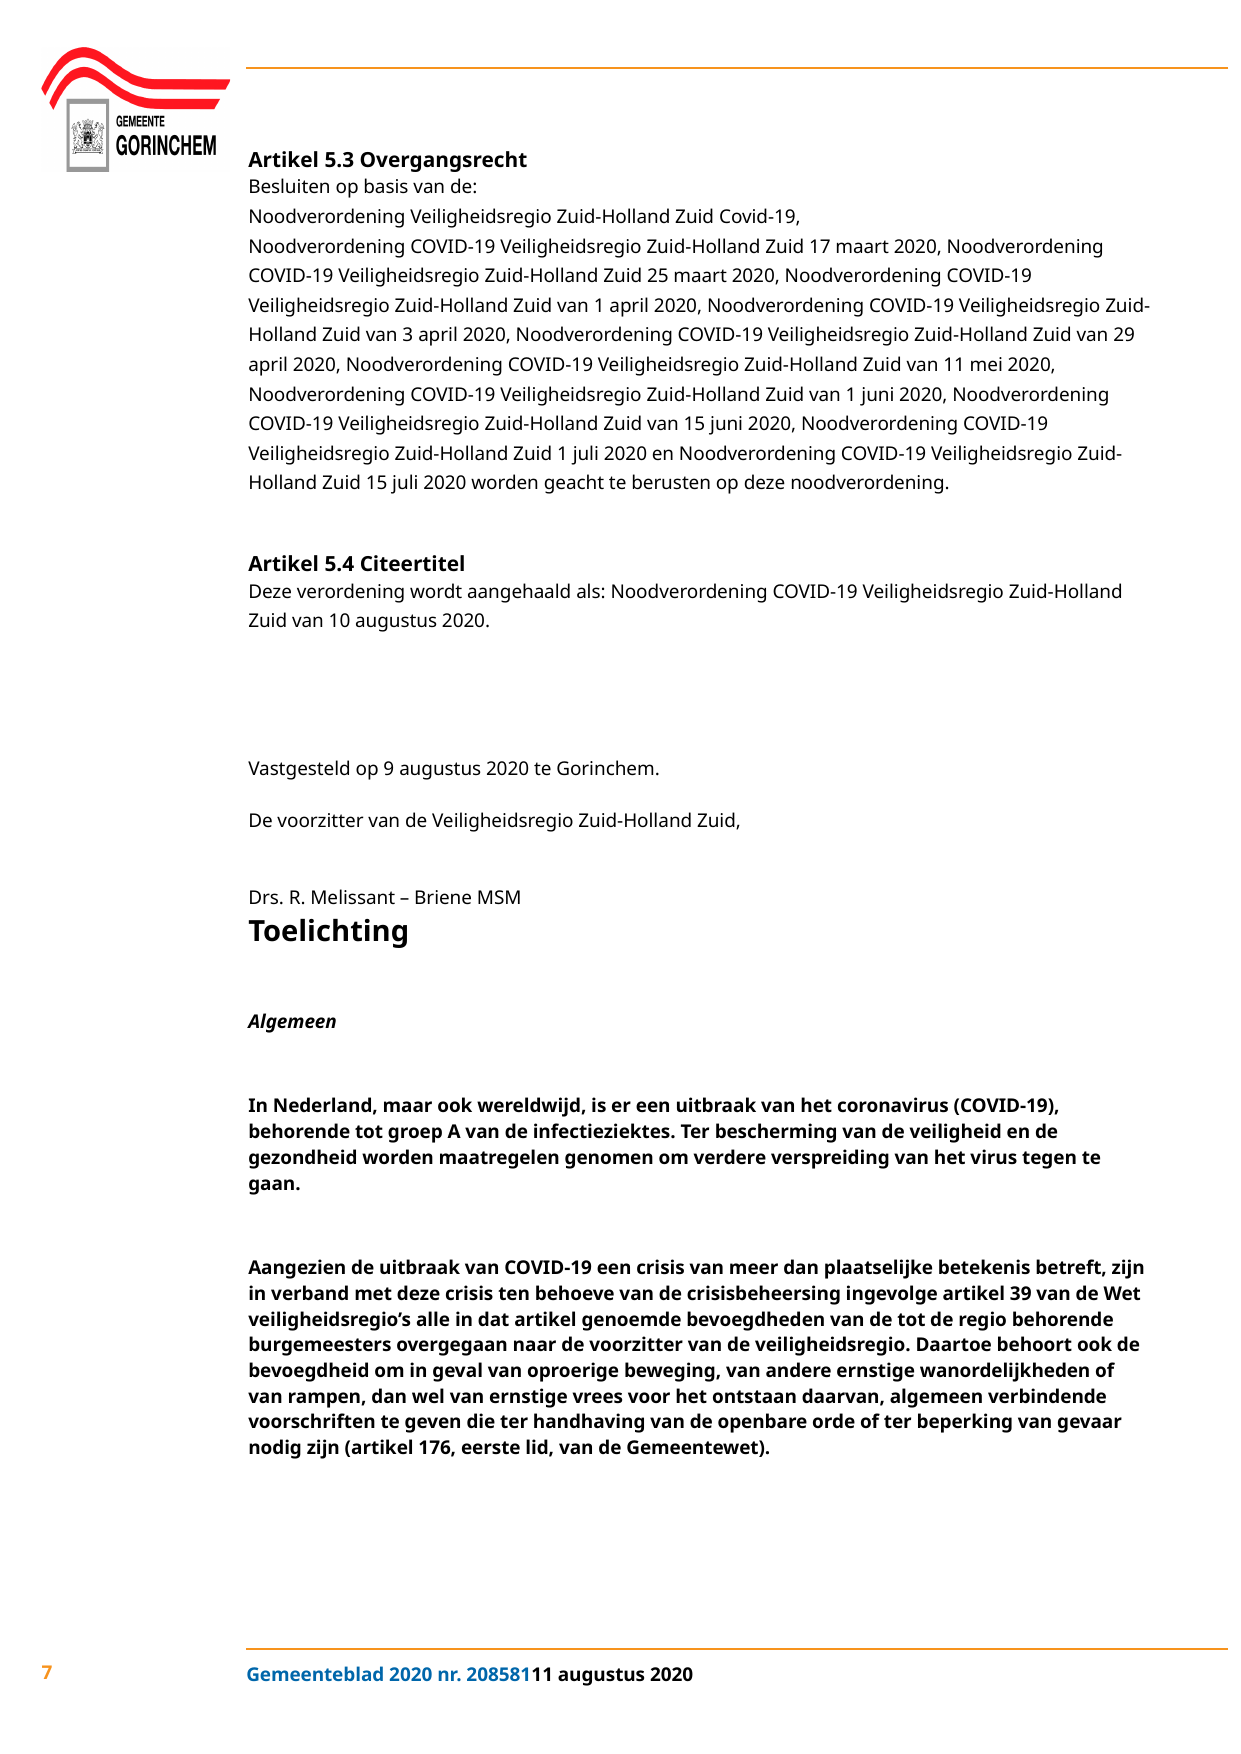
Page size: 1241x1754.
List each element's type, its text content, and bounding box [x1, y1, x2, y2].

text Noodverordening Veiligheidsregio Zuid-Holland Zuid Covid-19, [248, 203, 1152, 229]
text In Nederland, maar ook wereldwijd, is er een uitbraak van het coronavirus (COVID-19), behorende tot groep A van de infectieziektes. Ter bescherming van de veiligheid en de gezondheid worden maatregelen genomen om verdere verspreiding van het virus tegen te gaan. [248, 1093, 1152, 1196]
text Besluiten op basis van de: [248, 174, 1152, 199]
picture [41, 47, 231, 172]
text Aangezien de uitbraak van COVID-19 een crisis van meer dan plaatselijke betekenis betreft, zijn in verband met deze crisis ten behoeve van de crisisbeheersing ingevolge artikel 39 van de Wet veiligheidsregio’s alle in dat artikel genoemde bevoegdheden van de tot de regio behorende burgemeesters overgegaan naar de voorzitter van de veiligheidsregio. Daartoe behoort ook de bevoegdheid om in geval van oproerige beweging, van andere ernstige wanordelijkheden of van rampen, dan wel van ernstige vrees voor het ontstaan daarvan, algemeen verbindende voorschriften te geven die ter handhaving van de openbare orde of ter beperking van gevaar nodig zijn (artikel 176, eerste lid, van de Gemeentewet). [248, 1254, 1152, 1460]
text Toelichting [248, 910, 1152, 949]
text Drs. R. Melissant – Briene MSM [248, 884, 1152, 910]
text Algemeen [248, 1008, 1152, 1034]
text Artikel 5.4 Citeertitel [248, 549, 1152, 578]
text De voorzitter van de Veiligheidsregio Zuid-Holland Zuid, [248, 807, 1152, 833]
text Noodverordening COVID-19 Veiligheidsregio Zuid-Holland Zuid 17 maart 2020, Noodverordening COVID-19 Veiligheidsregio Zuid-Holland Zuid 25 maart 2020, Noodverordening COVID-19 Veiligheidsregio Zuid-Holland Zuid van 1 april 2020, Noodverordening COVID-19 Veiligheidsregio Zuid-Holland Zuid van 3 april 2020, Noodverordening COVID-19 Veiligheidsregio Zuid-Holland Zuid van 29 april 2020, Noodverordening COVID-19 Veiligheidsregio Zuid-Holland Zuid van 11 mei 2020, Noodverordening COVID-19 Veiligheidsregio Zuid-Holland Zuid van 1 juni 2020, Noodverordening COVID-19 Veiligheidsregio Zuid-Holland Zuid van 15 juni 2020, Noodverordening COVID-19 Veiligheidsregio Zuid-Holland Zuid 1 juli 2020 en Noodverordening COVID-19 Veiligheidsregio Zuid-Holland Zuid 15 juli 2020 worden geacht te berusten op deze noodverordening. [248, 233, 1152, 495]
text Deze verordening wordt aangehaald als: Noodverordening COVID-19 Veiligheidsregio Zuid-Holland Zuid van 10 augustus 2020. [248, 578, 1152, 633]
text Artikel 5.3 Overgangsrecht [248, 145, 1152, 174]
text Vastgesteld op 9 augustus 2020 te Gorinchem. [248, 755, 1152, 781]
